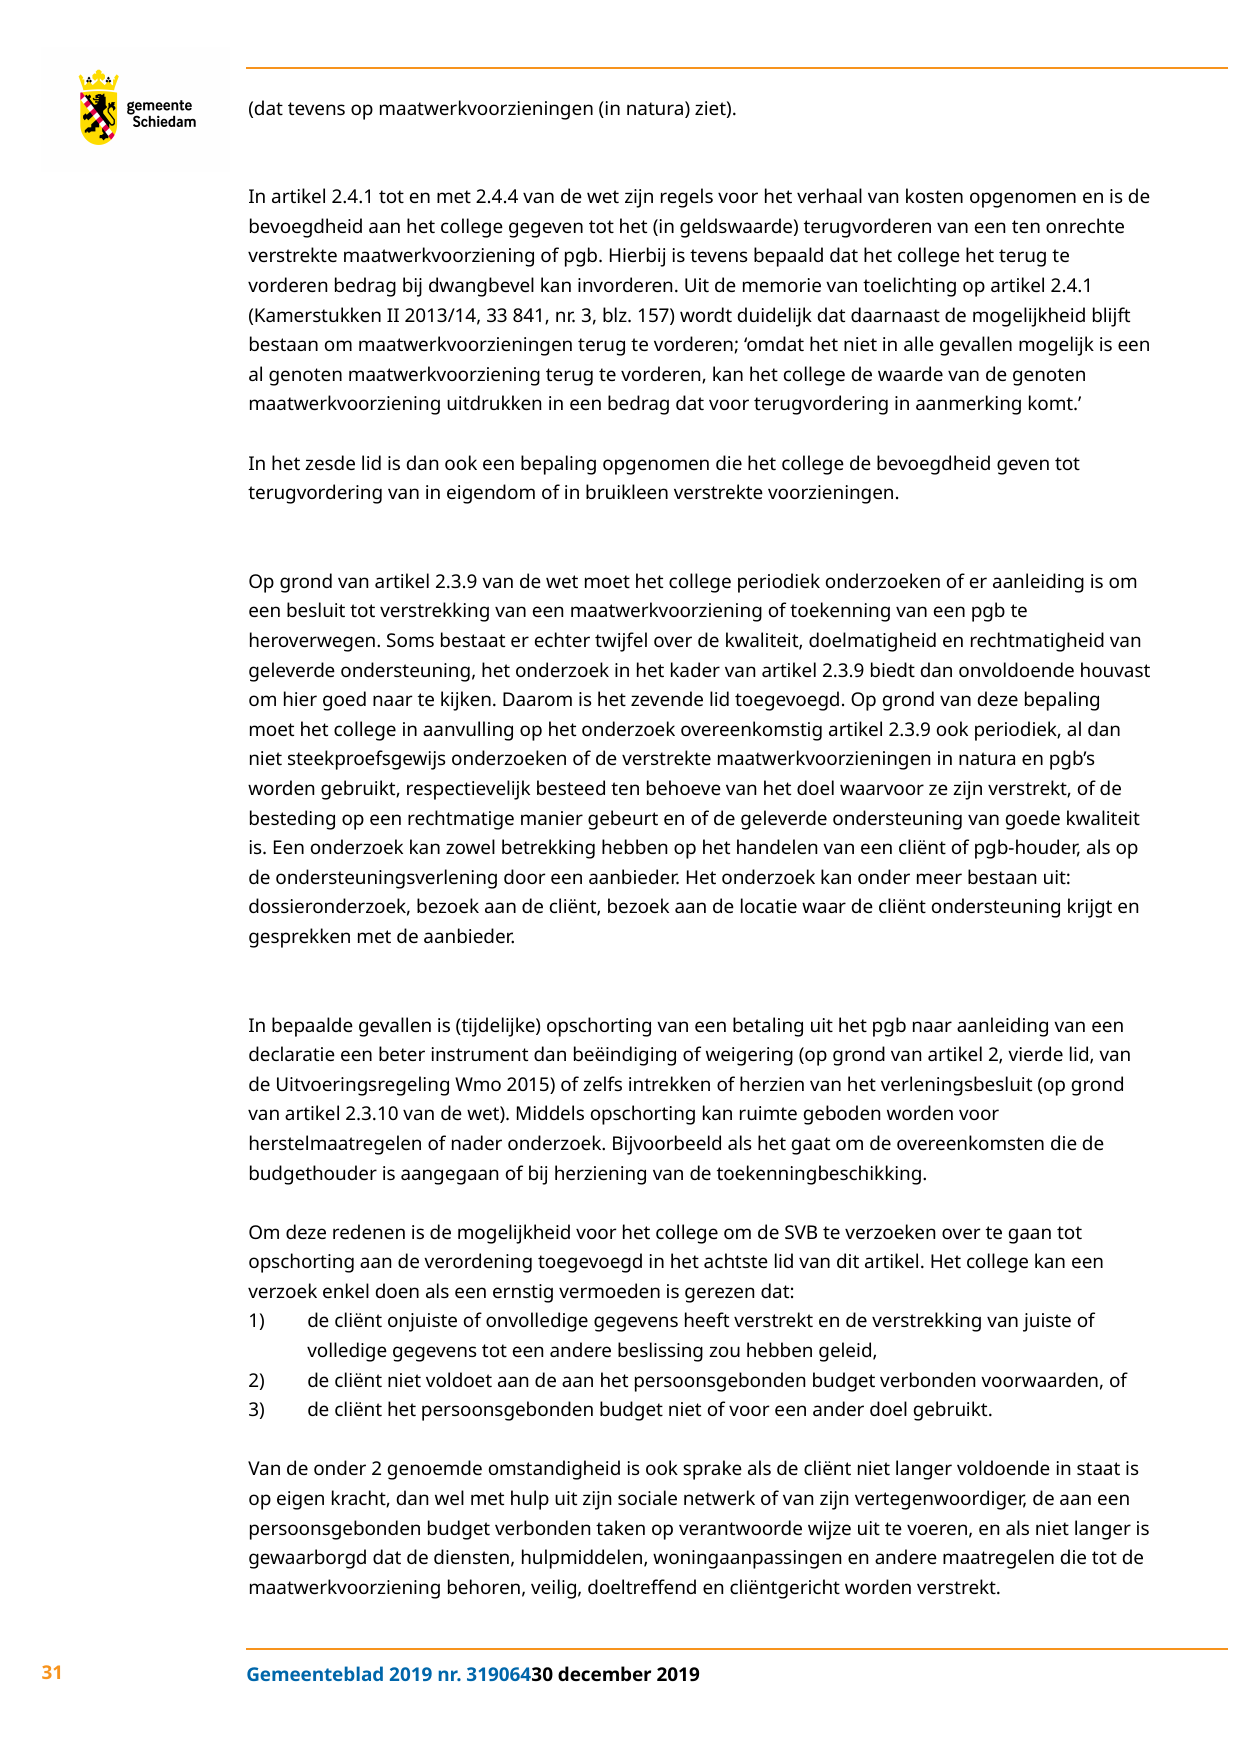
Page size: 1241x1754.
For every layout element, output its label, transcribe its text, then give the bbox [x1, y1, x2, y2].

text Om deze redenen is de mogelijkheid voor het college om de SVB te verzoeken over te gaan tot opschorting aan de verordening toegevoegd in het achtste lid van dit artikel. Het college kan een verzoek enkel doen als een ernstig vermoeden is gerezen dat: [248, 1219, 1152, 1304]
list de cliënt het persoonsgebonden budget niet of voor een ander doel gebruikt. [248, 1396, 1152, 1422]
text In het zesde lid is dan ook een bepaling opgenomen die het college de bevoegdheid geven tot terugvordering van in eigendom of in bruikleen verstrekte voorzieningen. [248, 450, 1152, 505]
list de cliënt niet voldoet aan de aan het persoonsgebonden budget verbonden voorwaarden, of [248, 1367, 1152, 1393]
text Van de onder 2 genoemde omstandigheid is ook sprake als de cliënt niet langer voldoende in staat is op eigen kracht, dan wel met hulp uit zijn sociale netwerk of van zijn vertegenwoordiger, de aan een persoonsgebonden budget verbonden taken op verantwoorde wijze uit te voeren, en als niet langer is gewaarborgd dat de diensten, hulpmiddelen, woningaanpassingen en andere maatregelen die tot de maatwerkvoorziening behoren, veilig, doeltreffend en cliëntgericht worden verstrekt. [248, 1456, 1152, 1600]
text Op grond van artikel 2.3.9 van de wet moet het college periodiek onderzoeken of er aanleiding is om een besluit tot verstrekking van een maatwerkvoorziening of toekenning van een pgb te heroverwegen. Soms bestaat er echter twijfel over de kwaliteit, doelmatigheid en rechtmatigheid van geleverde ondersteuning, het onderzoek in het kader van artikel 2.3.9 biedt dan onvoldoende houvast om hier goed naar te kijken. Daarom is het zevende lid toegevoegd. Op grond van deze bepaling moet het college in aanvulling op het onderzoek overeenkomstig artikel 2.3.9 ook periodiek, al dan niet steekproefsgewijs onderzoeken of de verstrekte maatwerkvoorzieningen in natura en pgb’s worden gebruikt, respectievelijk besteed ten behoeve van het doel waarvoor ze zijn verstrekt, of de besteding op een rechtmatige manier gebeurt en of de geleverde ondersteuning van goede kwaliteit is. Een onderzoek kan zowel betrekking hebben op het handelen van een cliënt of pgb-houder, als op de ondersteuningsverlening door een aanbieder. Het onderzoek kan onder meer bestaan uit: dossieronderzoek, bezoek aan de cliënt, bezoek aan de locatie waar de cliënt ondersteuning krijgt en gesprekken met de aanbieder. [248, 568, 1152, 949]
text In artikel 2.4.1 tot en met 2.4.4 van de wet zijn regels voor het verhaal van kosten opgenomen en is de bevoegdheid aan het college gegeven tot het (in geldswaarde) terugvorderen van een ten onrechte verstrekte maatwerkvoorziening of pgb. Hierbij is tevens bepaald dat het college het terug te vorderen bedrag bij dwangbevel kan invorderen. Uit de memorie van toelichting op artikel 2.4.1 (Kamerstukken II 2013/14, 33 841, nr. 3, blz. 157) wordt duidelijk dat daarnaast de mogelijkheid blijft bestaan om maatwerkvoorzieningen terug te vorderen; ‘omdat het niet in alle gevallen mogelijk is een al genoten maatwerkvoorziening terug te vorderen, kan het college de waarde van de genoten maatwerkvoorziening uitdrukken in een bedrag dat voor terugvordering in aanmerking komt.’ [248, 183, 1152, 416]
list de cliënt onjuiste of onvolledige gegevens heeft verstrekt en de verstrekking van juiste of volledige gegevens tot een andere beslissing zou hebben geleid, [248, 1308, 1152, 1363]
text In bepaalde gevallen is (tijdelijke) opschorting van een betaling uit het pgb naar aanleiding van een declaratie een beter instrument dan beëindiging of weigering (op grond van artikel 2, vierde lid, van de Uitvoeringsregeling Wmo 2015) of zelfs intrekken of herzien van het verleningsbesluit (op grond van artikel 2.3.10 van de wet). Middels opschorting kan ruimte geboden worden voor herstelmaatregelen of nader onderzoek. Bijvoorbeeld als het gaat om de overeenkomsten die de budgethouder is aangegaan of bij herziening van de toekenningbeschikking. [248, 1012, 1152, 1186]
picture [41, 47, 231, 172]
text (dat tevens op maatwerkvoorzieningen (in natura) ziet). [248, 95, 1152, 121]
